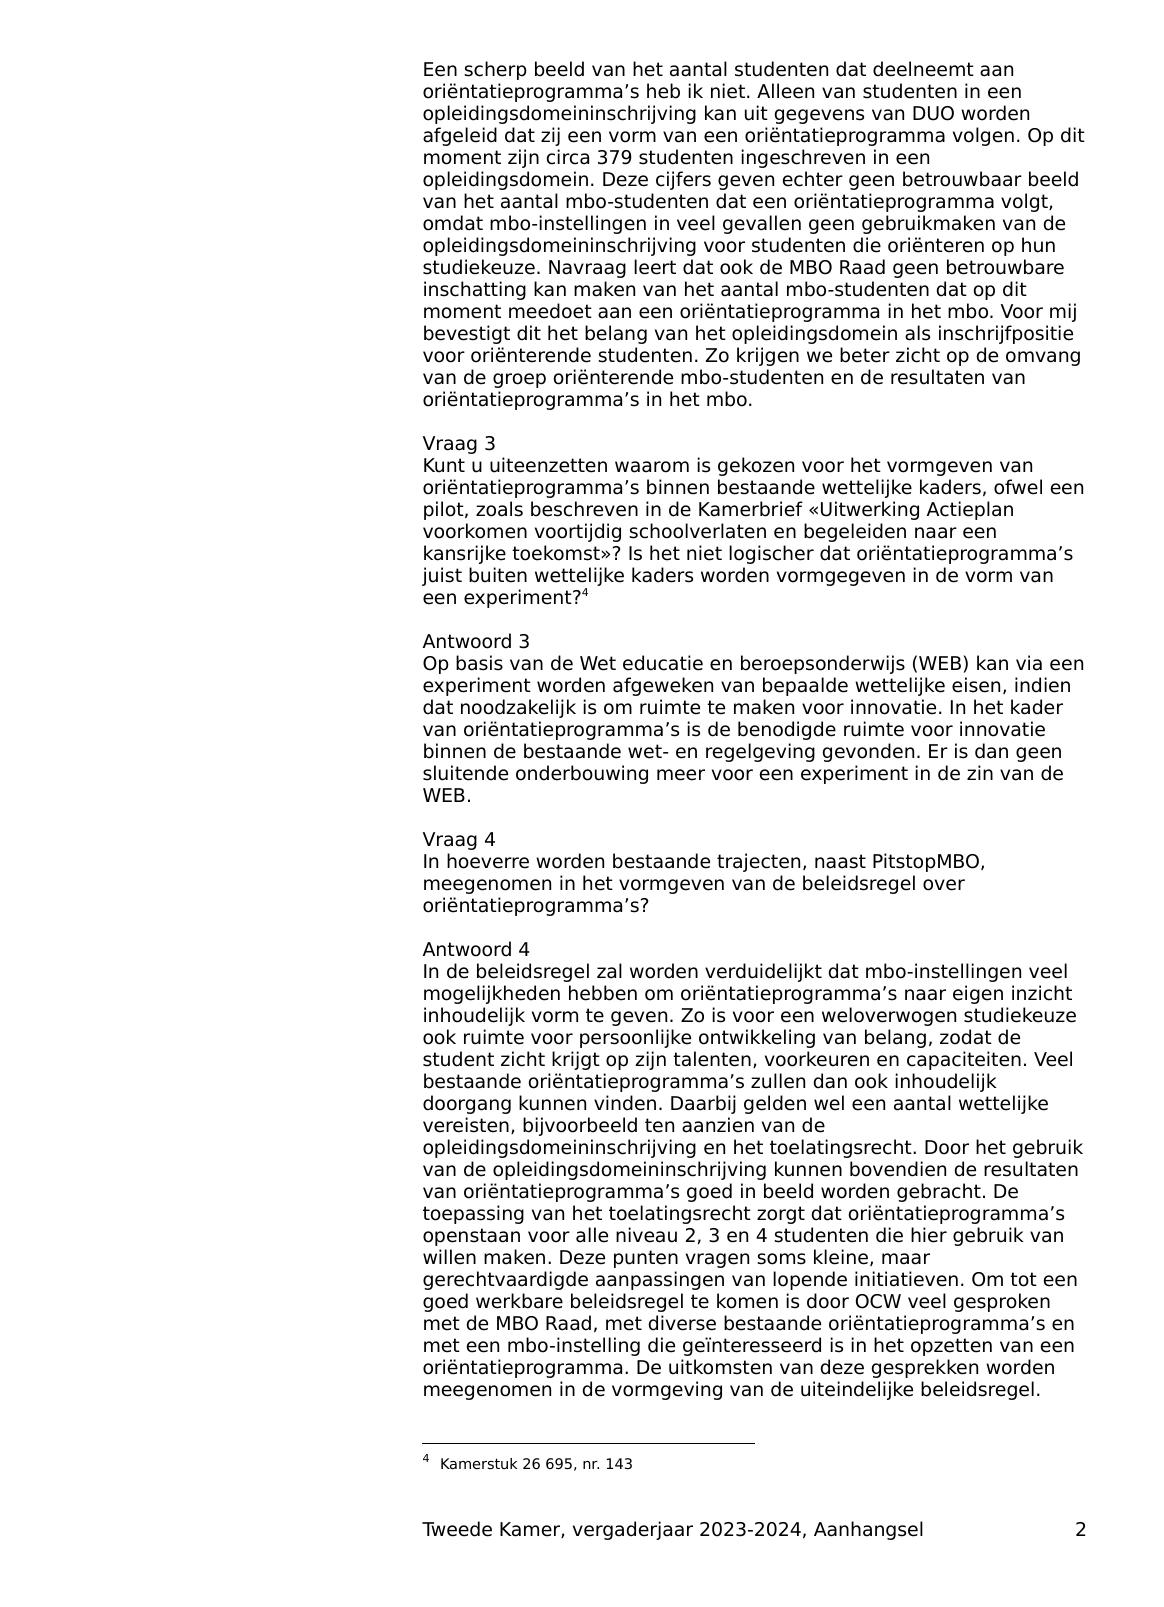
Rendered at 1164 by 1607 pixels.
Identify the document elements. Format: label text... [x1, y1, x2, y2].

text In hoeverre worden bestaande trajecten, naast PitstopMBO, meegenomen in het vormgeven van de beleidsregel over oriëntatieprogramma’s? [422, 851, 1087, 917]
text Kamerstuk 26 695, nr. 143 [422, 1452, 1087, 1474]
text Antwoord 4 [422, 939, 1087, 961]
text Vraag 4 [422, 829, 1087, 851]
text In de beleidsregel zal worden verduidelijkt dat mbo-instellingen veel mogelijkheden hebben om oriëntatieprogramma’s naar eigen inzicht inhoudelijk vorm te geven. Zo is voor een weloverwogen studiekeuze ook ruimte voor persoonlijke ontwikkeling van belang, zodat de student zicht krijgt op zijn talenten, voorkeuren en capaciteiten. Veel bestaande oriëntatieprogramma’s zullen dan ook inhoudelijk doorgang kunnen vinden. Daarbij gelden wel een aantal wettelijke vereisten, bijvoorbeeld ten aanzien van de opleidingsdomeininschrijving en het toelatingsrecht. Door het gebruik van de opleidingsdomeininschrijving kunnen bovendien de resultaten van oriëntatieprogramma’s goed in beeld worden gebracht. De toepassing van het toelatingsrecht zorgt dat oriëntatieprogramma’s openstaan voor alle niveau 2, 3 en 4 studenten die hier gebruik van willen maken. Deze punten vragen soms kleine, maar gerechtvaardigde aanpassingen van lopende initiatieven. Om tot een goed werkbare beleidsregel te komen is door OCW veel gesproken met de MBO Raad, met diverse bestaande oriëntatieprogramma’s en met een mbo-instelling die geïnteresseerd is in het opzetten van een oriëntatieprogramma. De uitkomsten van deze gesprekken worden meegenomen in de vormgeving van de uiteindelijke beleidsregel. [422, 961, 1087, 1401]
text Vraag 3 [422, 433, 1087, 455]
text Antwoord 3 [422, 631, 1087, 653]
text Kunt u uiteenzetten waarom is gekozen voor het vormgeven van oriëntatieprogramma’s binnen bestaande wettelijke kaders, ofwel een pilot, zoals beschreven in de Kamerbrief «Uitwerking Actieplan voorkomen voortijdig schoolverlaten en begeleiden naar een kansrijke toekomst»? Is het niet logischer dat oriëntatieprogramma’s juist buiten wettelijke kaders worden vormgegeven in de vorm van een experiment? [422, 455, 1087, 609]
text Op basis van de Wet educatie en beroepsonderwijs (WEB) kan via een experiment worden afgeweken van bepaalde wettelijke eisen, indien dat noodzakelijk is om ruimte te maken voor innovatie. In het kader van oriëntatieprogramma’s is de benodigde ruimte voor innovatie binnen de bestaande wet- en regelgeving gevonden. Er is dan geen sluitende onderbouwing meer voor een experiment in de zin van de WEB. [422, 653, 1087, 807]
text Een scherp beeld van het aantal studenten dat deelneemt aan oriëntatieprogramma’s heb ik niet. Alleen van studenten in een opleidingsdomeininschrijving kan uit gegevens van DUO worden afgeleid dat zij een vorm van een oriëntatieprogramma volgen. Op dit moment zijn circa 379 studenten ingeschreven in een opleidingsdomein. Deze cijfers geven echter geen betrouwbaar beeld van het aantal mbo-studenten dat een oriëntatieprogramma volgt, omdat mbo-instellingen in veel gevallen geen gebruikmaken van de opleidingsdomeininschrijving voor studenten die oriënteren op hun studiekeuze. Navraag leert dat ook de MBO Raad geen betrouwbare inschatting kan maken van het aantal mbo-studenten dat op dit moment meedoet aan een oriëntatieprogramma in het mbo. Voor mij bevestigt dit het belang van het opleidingsdomein als inschrijfpositie voor oriënterende studenten. Zo krijgen we beter zicht op de omvang van de groep oriënterende mbo-studenten en de resultaten van oriëntatieprogramma’s in het mbo. [422, 59, 1087, 411]
